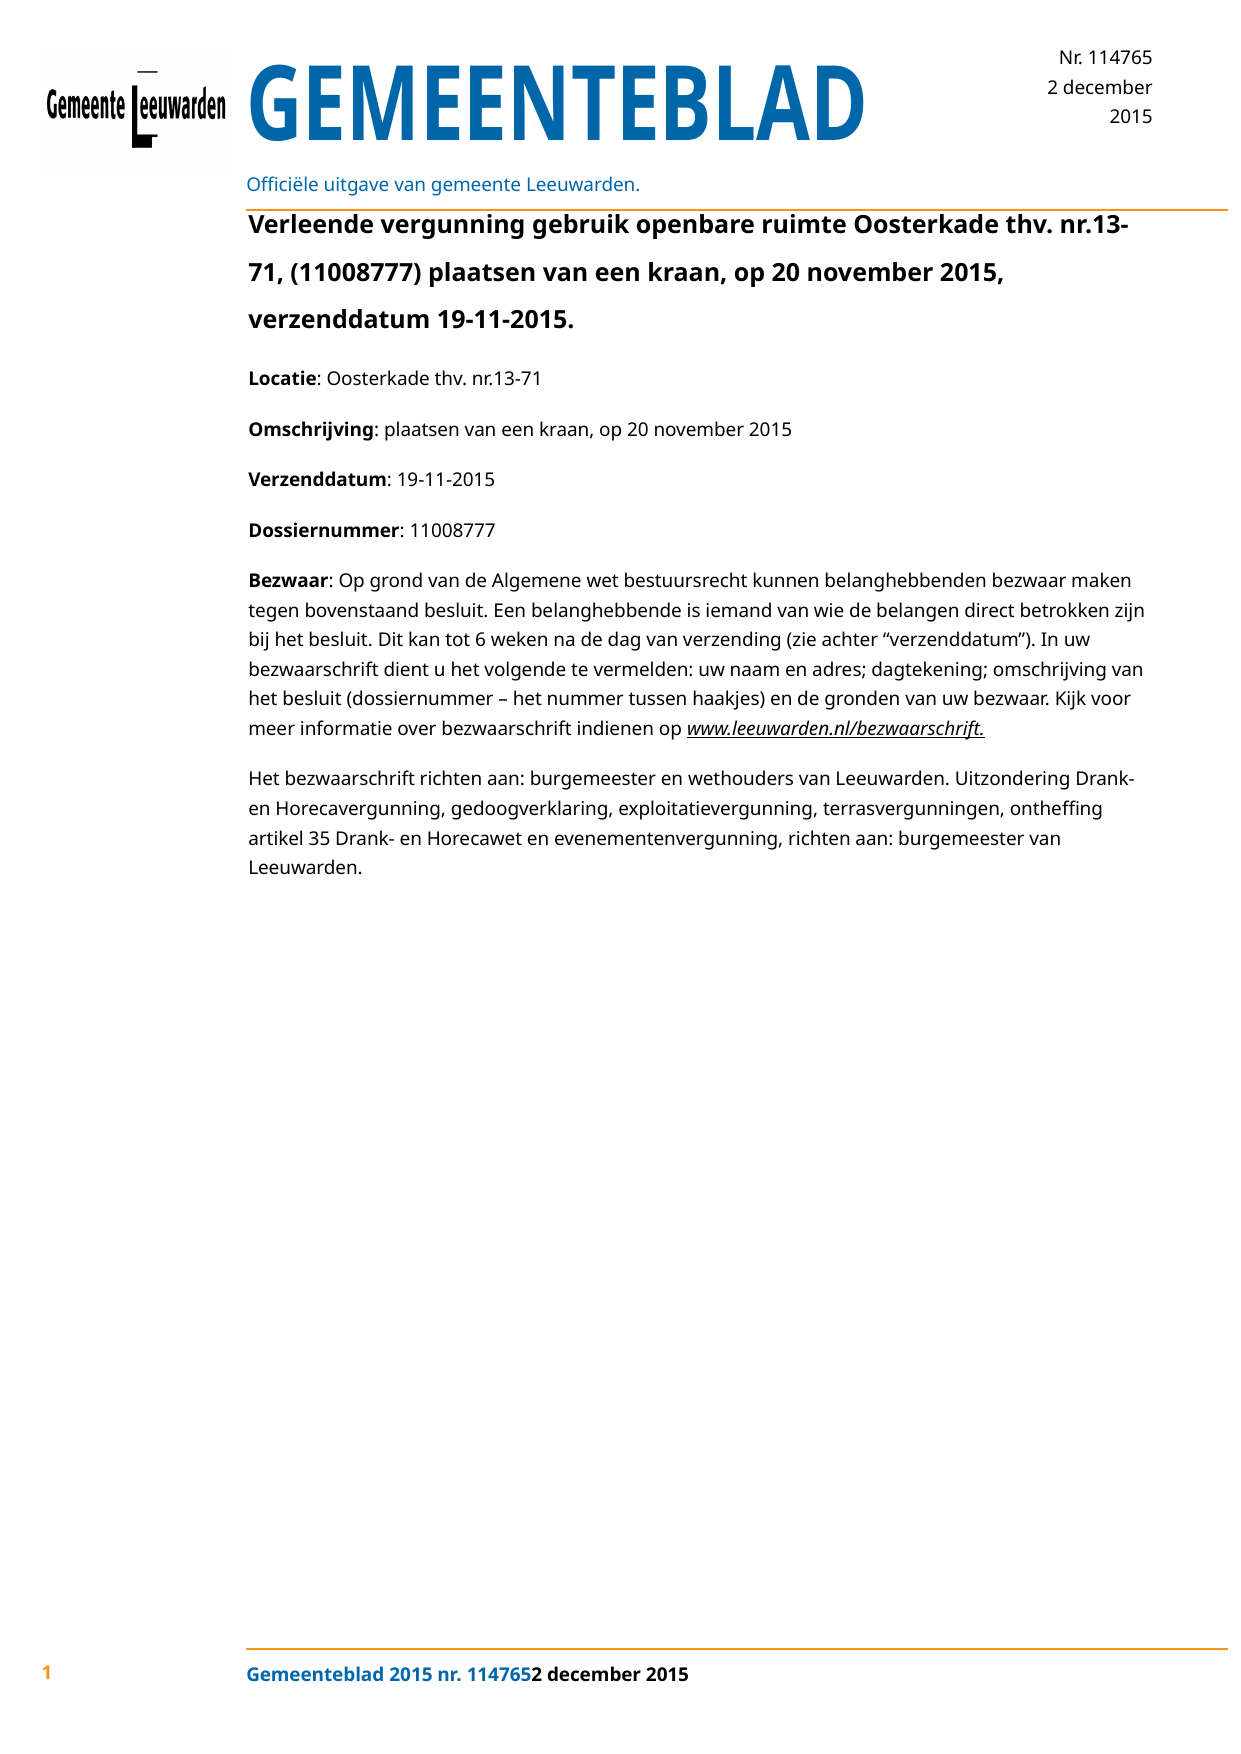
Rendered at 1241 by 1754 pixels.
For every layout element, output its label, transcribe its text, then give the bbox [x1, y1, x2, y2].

text Omschrijving: plaatsen van een kraan, op 20 november 2015 [248, 416, 1152, 442]
text Verleende vergunning gebruik openbare ruimte Oosterkade thv. nr.13-71, (11008777) plaatsen van een kraan, op 20 november 2015, verzenddatum 19-11-2015. [248, 211, 1152, 336]
text Bezwaar: Op grond van de Algemene wet bestuursrecht kunnen belanghebbenden bezwaar maken tegen bovenstaand besluit. Een belanghebbende is iemand van wie de belangen direct betrokken zijn bij het besluit. Dit kan tot 6 weken na de dag van verzending (zie achter “verzenddatum”). In uw bezwaarschrift dient u het volgende te vermelden: uw naam en adres; dagtekening; omschrijving van het besluit (dossiernummer – het nummer tussen haakjes) en de gronden van uw bezwaar. Kijk voor meer informatie over bezwaarschrift indienen op www.leeuwarden.nl/bezwaarschrift. [248, 567, 1152, 741]
picture [41, 47, 231, 172]
text Verzenddatum: 19-11-2015 [248, 466, 1152, 492]
text Dossiernummer: 11008777 [248, 517, 1152, 542]
text Locatie: Oosterkade thv. nr.13-71 [248, 366, 1152, 391]
text Het bezwaarschrift richten aan: burgemeester en wethouders van Leeuwarden. Uitzondering Drank- en Horecavergunning, gedoogverklaring, exploitatievergunning, terrasvergunningen, ontheffing artikel 35 Drank- en Horecawet en evenementenvergunning, richten aan: burgemeester van Leeuwarden. [248, 766, 1152, 880]
